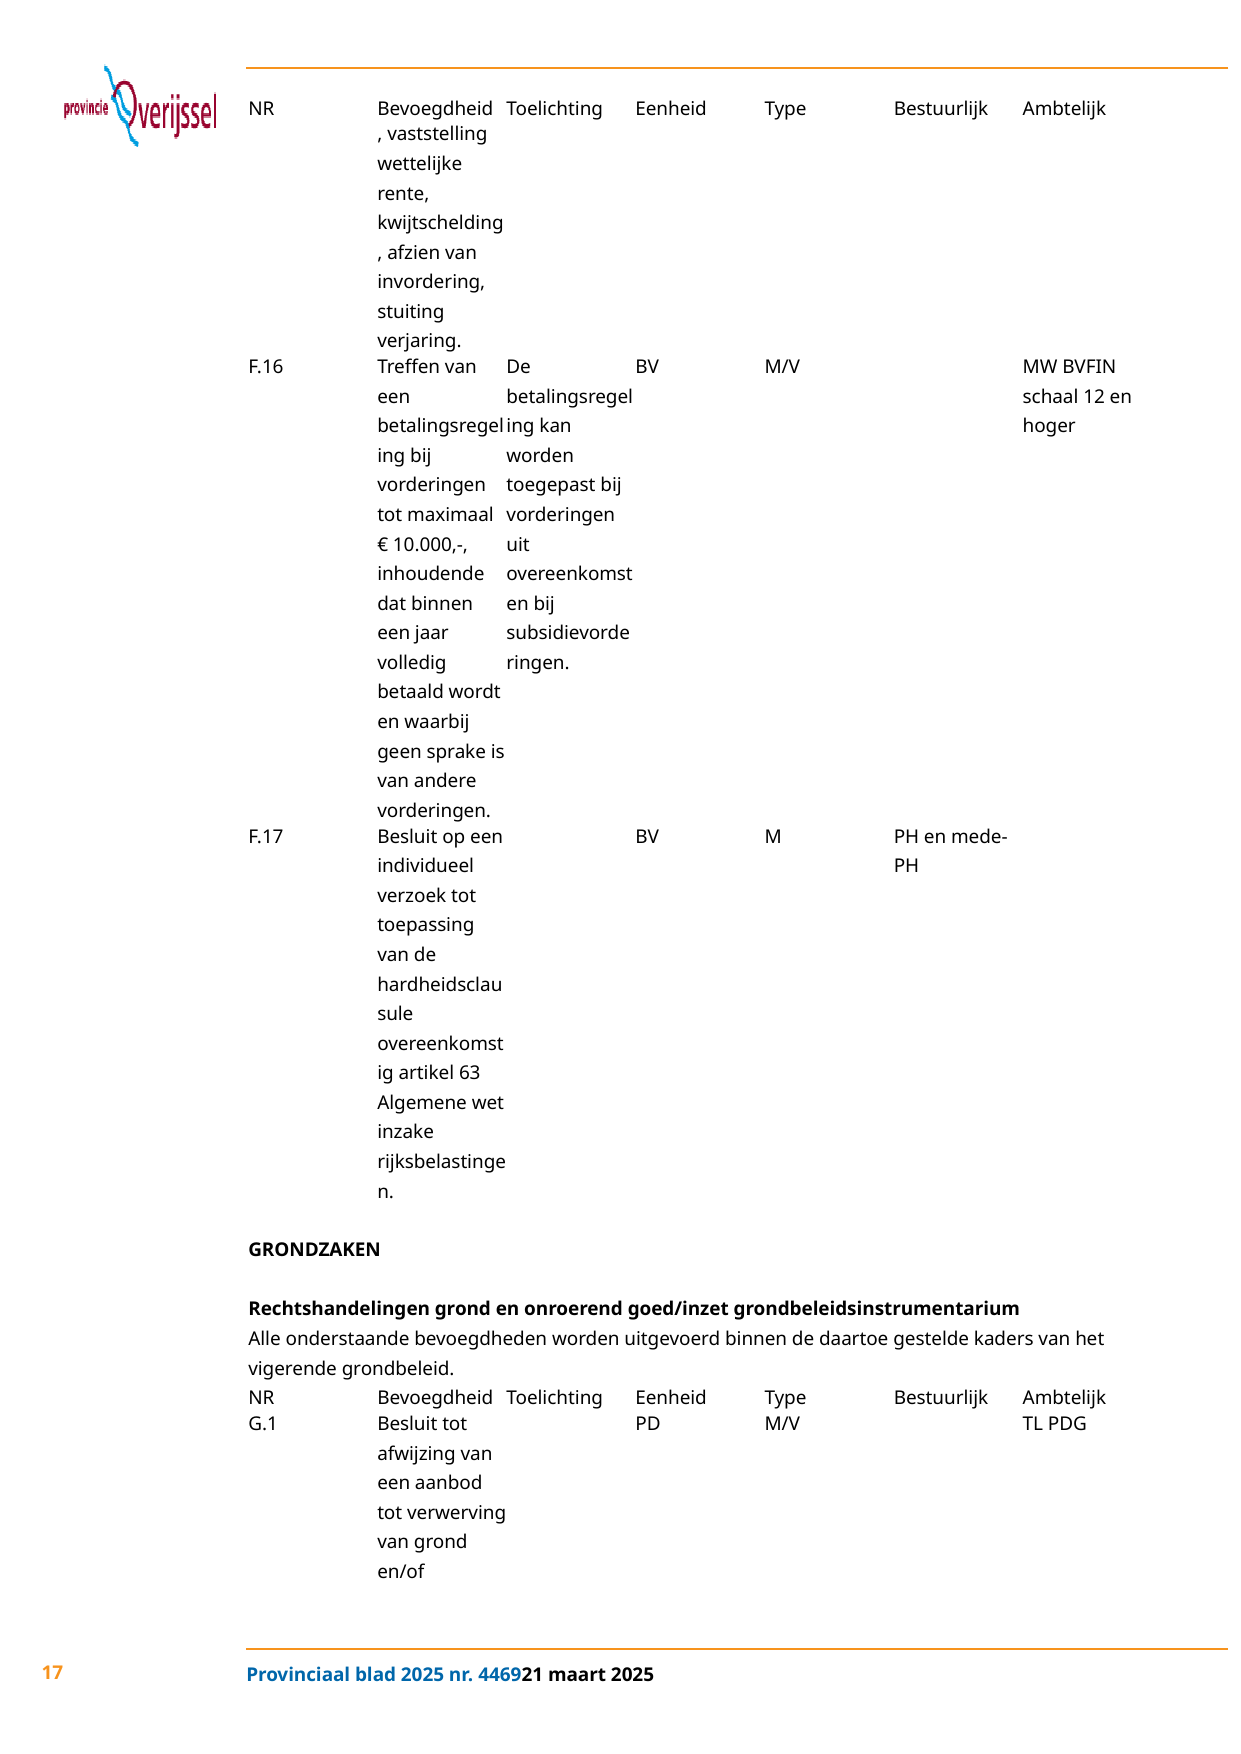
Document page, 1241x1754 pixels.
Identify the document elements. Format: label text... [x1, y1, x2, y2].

table_header Toelichting [506, 95, 635, 121]
table_header Ambtelijk [1023, 1384, 1152, 1410]
table_cell BV [635, 353, 764, 823]
table_header Bestuurlijk [894, 1384, 1022, 1410]
table_header NR [248, 1384, 377, 1410]
table_cell [248, 121, 377, 353]
table_cell [1023, 823, 1152, 1203]
table_cell PD [635, 1410, 764, 1584]
table_cell Treffen van een betalingsregeling bij vorderingen tot maximaal € 10.000,-, inhoudende dat binnen een jaar volledig betaald wordt en waarbij geen sprake is van andere vorderingen. [377, 353, 506, 823]
table_cell [635, 121, 764, 353]
table_header Eenheid [635, 95, 764, 121]
table_cell M/V [764, 1410, 893, 1584]
table_cell M [764, 823, 893, 1203]
table_cell TL PDG [1023, 1410, 1152, 1584]
table_header Toelichting [506, 1384, 635, 1410]
table_header Bestuurlijk [894, 95, 1022, 121]
table_cell M/V [764, 353, 893, 823]
table_cell G.1 [248, 1410, 377, 1584]
table_header Ambtelijk [1023, 95, 1152, 121]
table_cell Besluit tot afwijzing van een aanbod tot verwerving van grond en/of [377, 1410, 506, 1584]
text Rechtshandelingen grond en onroerend goed/inzet grondbeleidsinstrumentarium [248, 1296, 1152, 1321]
table_cell F.16 [248, 353, 377, 823]
table_cell [1023, 121, 1152, 353]
table_cell BV [635, 823, 764, 1203]
table_cell , vaststelling wettelijke rente, kwijtschelding, afzien van invordering, stuiting verjaring. [377, 121, 506, 353]
table_header Eenheid [635, 1384, 764, 1410]
table_cell [894, 1410, 1022, 1584]
table_header Bevoegdheid [377, 1384, 506, 1410]
picture [41, 47, 231, 172]
table_cell [764, 121, 893, 353]
table_cell Besluit op een individueel verzoek tot toepassing van de hardheidsclausule overeenkomstig artikel 63 Algemene wet inzake rijksbelastingen. [377, 823, 506, 1203]
table_cell [506, 1410, 635, 1584]
table_cell De betalingsregeling kan worden toegepast bij vorderingen uit overeenkomst en bij subsidievorderingen. [506, 353, 635, 823]
table_cell [894, 121, 1022, 353]
table_header Bevoegdheid [377, 95, 506, 121]
table_header Type [764, 1384, 893, 1410]
table_cell PH en mede-PH [894, 823, 1022, 1203]
table_cell [506, 121, 635, 353]
text Alle onderstaande bevoegdheden worden uitgevoerd binnen de daartoe gestelde kaders van het vigerende grondbeleid. [248, 1325, 1152, 1380]
table_header Type [764, 95, 893, 121]
text GRONDZAKEN [248, 1236, 1152, 1262]
table_cell F.17 [248, 823, 377, 1203]
table_header NR [248, 95, 377, 121]
table_cell [506, 823, 635, 1203]
table_cell [894, 353, 1022, 823]
table_cell MW BVFIN schaal 12 en hoger [1023, 353, 1152, 823]
